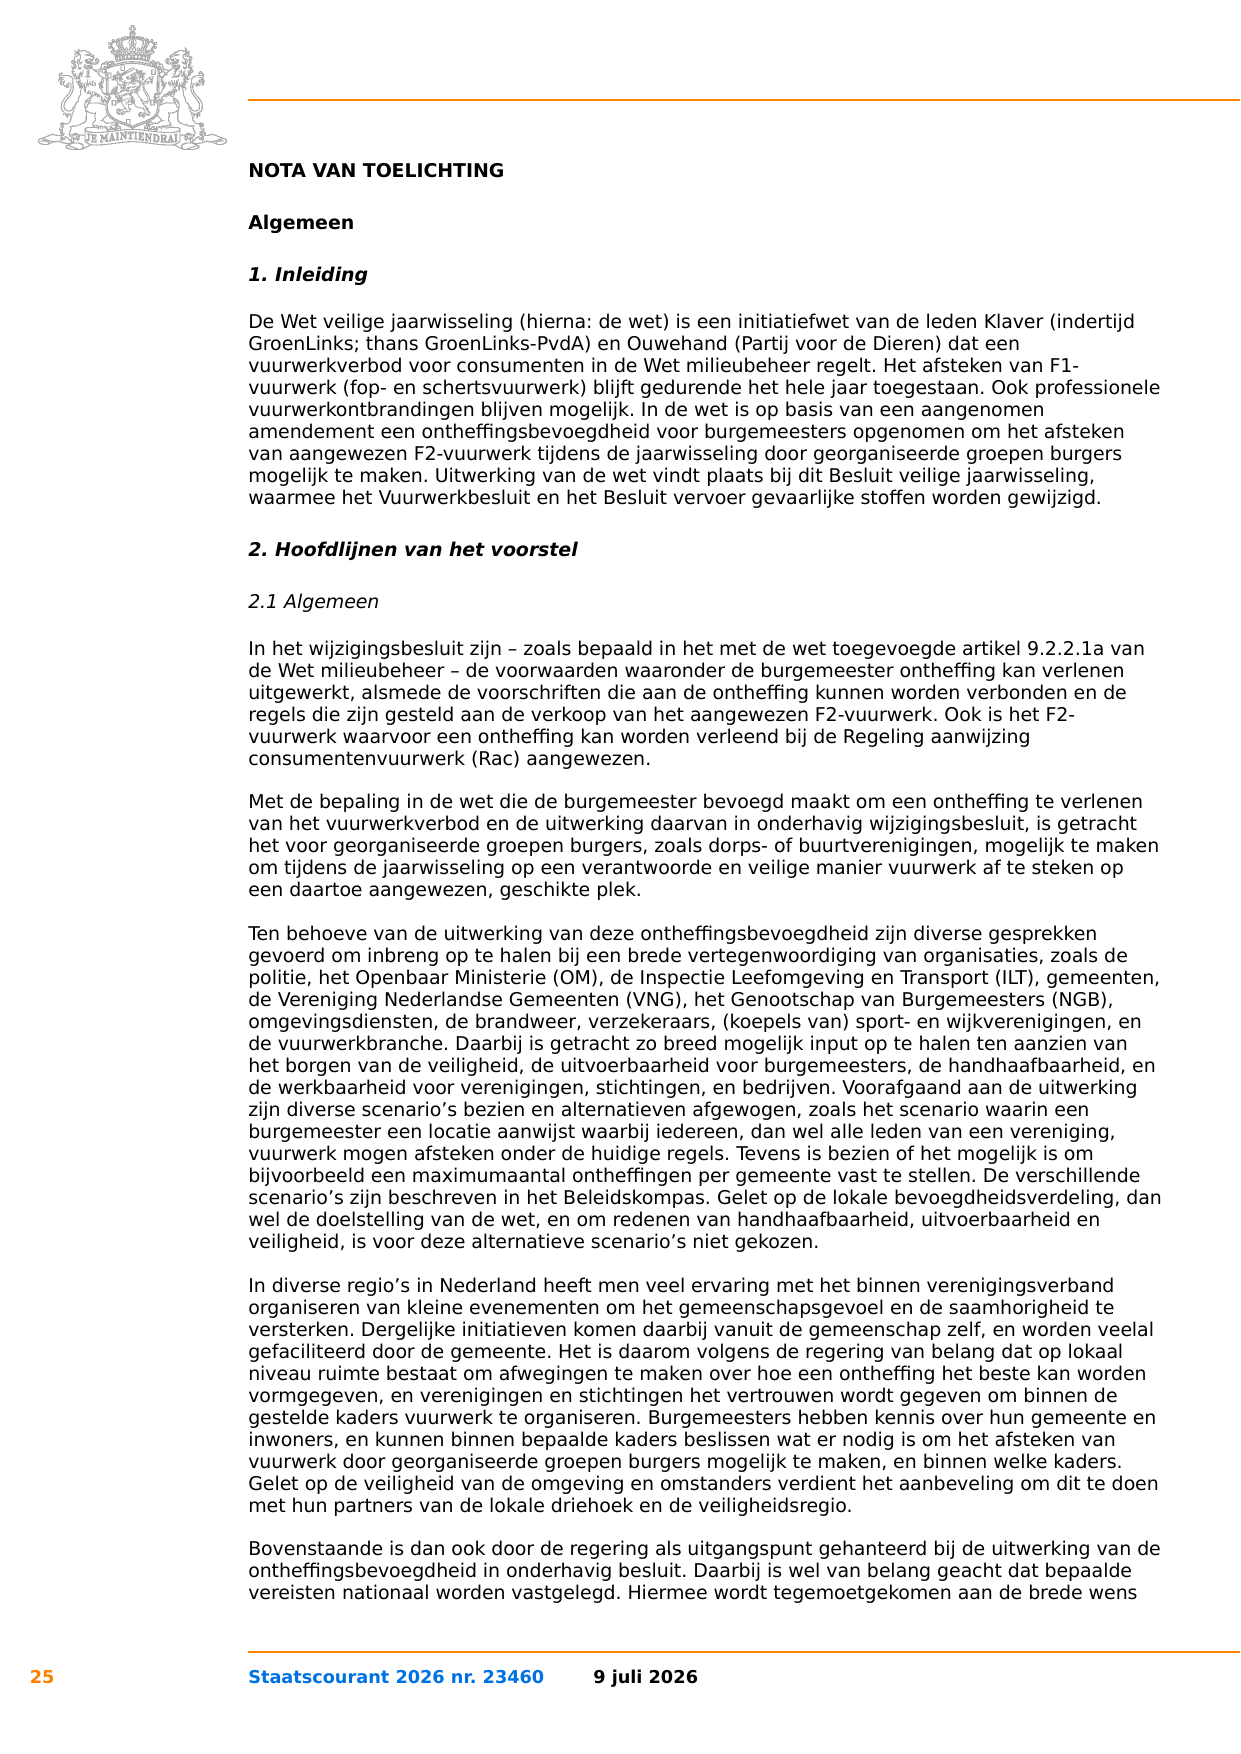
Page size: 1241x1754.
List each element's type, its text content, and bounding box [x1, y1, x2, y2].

subtitle 2. Hoofdlijnen van het voorstel [248, 539, 1163, 561]
text Ten behoeve van de uitwerking van deze ontheffingsbevoegdheid zijn diverse gesprekken gevoerd om inbreng op te halen bij een brede vertegenwoordiging van organisaties, zoals de politie, het Openbaar Ministerie (OM), de Inspectie Leefomgeving en Transport (ILT), gemeenten, de Vereniging Nederlandse Gemeenten (VNG), het Genootschap van Burgemeesters (NGB), omgevingsdiensten, de brandweer, verzekeraars, (koepels van) sport- en wijkverenigingen, en de vuurwerkbranche. Daarbij is getracht zo breed mogelijk input op te halen ten aanzien van het borgen van de veiligheid, de uitvoerbaarheid voor burgemeesters, de handhaafbaarheid, en de werkbaarheid voor verenigingen, stichtingen, en bedrijven. Voorafgaand aan de uitwerking zijn diverse scenario’s bezien en alternatieven afgewogen, zoals het scenario waarin een burgemeester een locatie aanwijst waarbij iedereen, dan wel alle leden van een vereniging, vuurwerk mogen afsteken onder de huidige regels. Tevens is bezien of het mogelijk is om bijvoorbeeld een maximumaantal ontheffingen per gemeente vast te stellen. De verschillende scenario’s zijn beschreven in het Beleidskompas. Gelet op de lokale bevoegdheidsverdeling, dan wel de doelstelling van de wet, en om redenen van handhaafbaarheid, uitvoerbaarheid en veiligheid, is voor deze alternatieve scenario’s niet gekozen. [248, 923, 1163, 1253]
text Met de bepaling in de wet die de burgemeester bevoegd maakt om een ontheffing te verlenen van het vuurwerkverbod en de uitwerking daarvan in onderhavig wijzigingsbesluit, is getracht het voor georganiseerde groepen burgers, zoals dorps- of buurtverenigingen, mogelijk te maken om tijdens de jaarwisseling op een verantwoorde en veilige manier vuurwerk af te steken op een daartoe aangewezen, geschikte plek. [248, 791, 1163, 901]
subtitle 1. Inleiding [248, 264, 1163, 286]
picture [38, 25, 227, 150]
text De Wet veilige jaarwisseling (hierna: de wet) is een initiatiefwet van de leden Klaver (indertijd GroenLinks; thans GroenLinks-PvdA) en Ouwehand (Partij voor de Dieren) dat een vuurwerkverbod voor consumenten in de Wet milieubeheer regelt. Het afsteken van F1-vuurwerk (fop- en schertsvuurwerk) blijft gedurende het hele jaar toegestaan. Ook professionele vuurwerkontbrandingen blijven mogelijk. In de wet is op basis van een aangenomen amendement een ontheffingsbevoegdheid voor burgemeesters opgenomen om het afsteken van aangewezen F2-vuurwerk tijdens de jaarwisseling door georganiseerde groepen burgers mogelijk te maken. Uitwerking van de wet vindt plaats bij dit Besluit veilige jaarwisseling, waarmee het Vuurwerkbesluit en het Besluit vervoer gevaarlijke stoffen worden gewijzigd. [248, 311, 1163, 509]
text In diverse regio’s in Nederland heeft men veel ervaring met het binnen verenigingsverband organiseren van kleine evenementen om het gemeenschapsgevoel en de saamhorigheid te versterken. Dergelijke initiatieven komen daarbij vanuit de gemeenschap zelf, en worden veelal gefaciliteerd door de gemeente. Het is daarom volgens de regering van belang dat op lokaal niveau ruimte bestaat om afwegingen te maken over hoe een ontheffing het beste kan worden vormgegeven, en verenigingen en stichtingen het vertrouwen wordt gegeven om binnen de gestelde kaders vuurwerk te organiseren. Burgemeesters hebben kennis over hun gemeente en inwoners, en kunnen binnen bepaalde kaders beslissen wat er nodig is om het afsteken van vuurwerk door georganiseerde groepen burgers mogelijk te maken, en binnen welke kaders. Gelet op de veiligheid van de omgeving en omstanders verdient het aanbeveling om dit te doen met hun partners van de lokale driehoek en de veiligheidsregio. [248, 1275, 1163, 1516]
subtitle 2.1 Algemeen [248, 591, 1163, 613]
subtitle Algemeen [248, 212, 1163, 234]
text Bovenstaande is dan ook door de regering als uitgangspunt gehanteerd bij de uitwerking van de ontheffingsbevoegdheid in onderhavig besluit. Daarbij is wel van belang geacht dat bepaalde vereisten nationaal worden vastgelegd. Hiermee wordt tegemoetgekomen aan de brede wens [248, 1538, 1163, 1604]
subtitle NOTA VAN TOELICHTING [248, 160, 1163, 182]
text In het wijzigingsbesluit zijn – zoals bepaald in het met de wet toegevoegde artikel 9.2.2.1a van de Wet milieubeheer – de voorwaarden waaronder de burgemeester ontheffing kan verlenen uitgewerkt, alsmede de voorschriften die aan de ontheffing kunnen worden verbonden en de regels die zijn gesteld aan de verkoop van het aangewezen F2-vuurwerk. Ook is het F2-vuurwerk waarvoor een ontheffing kan worden verleend bij de Regeling aanwijzing consumentenvuurwerk (Rac) aangewezen. [248, 638, 1163, 769]
